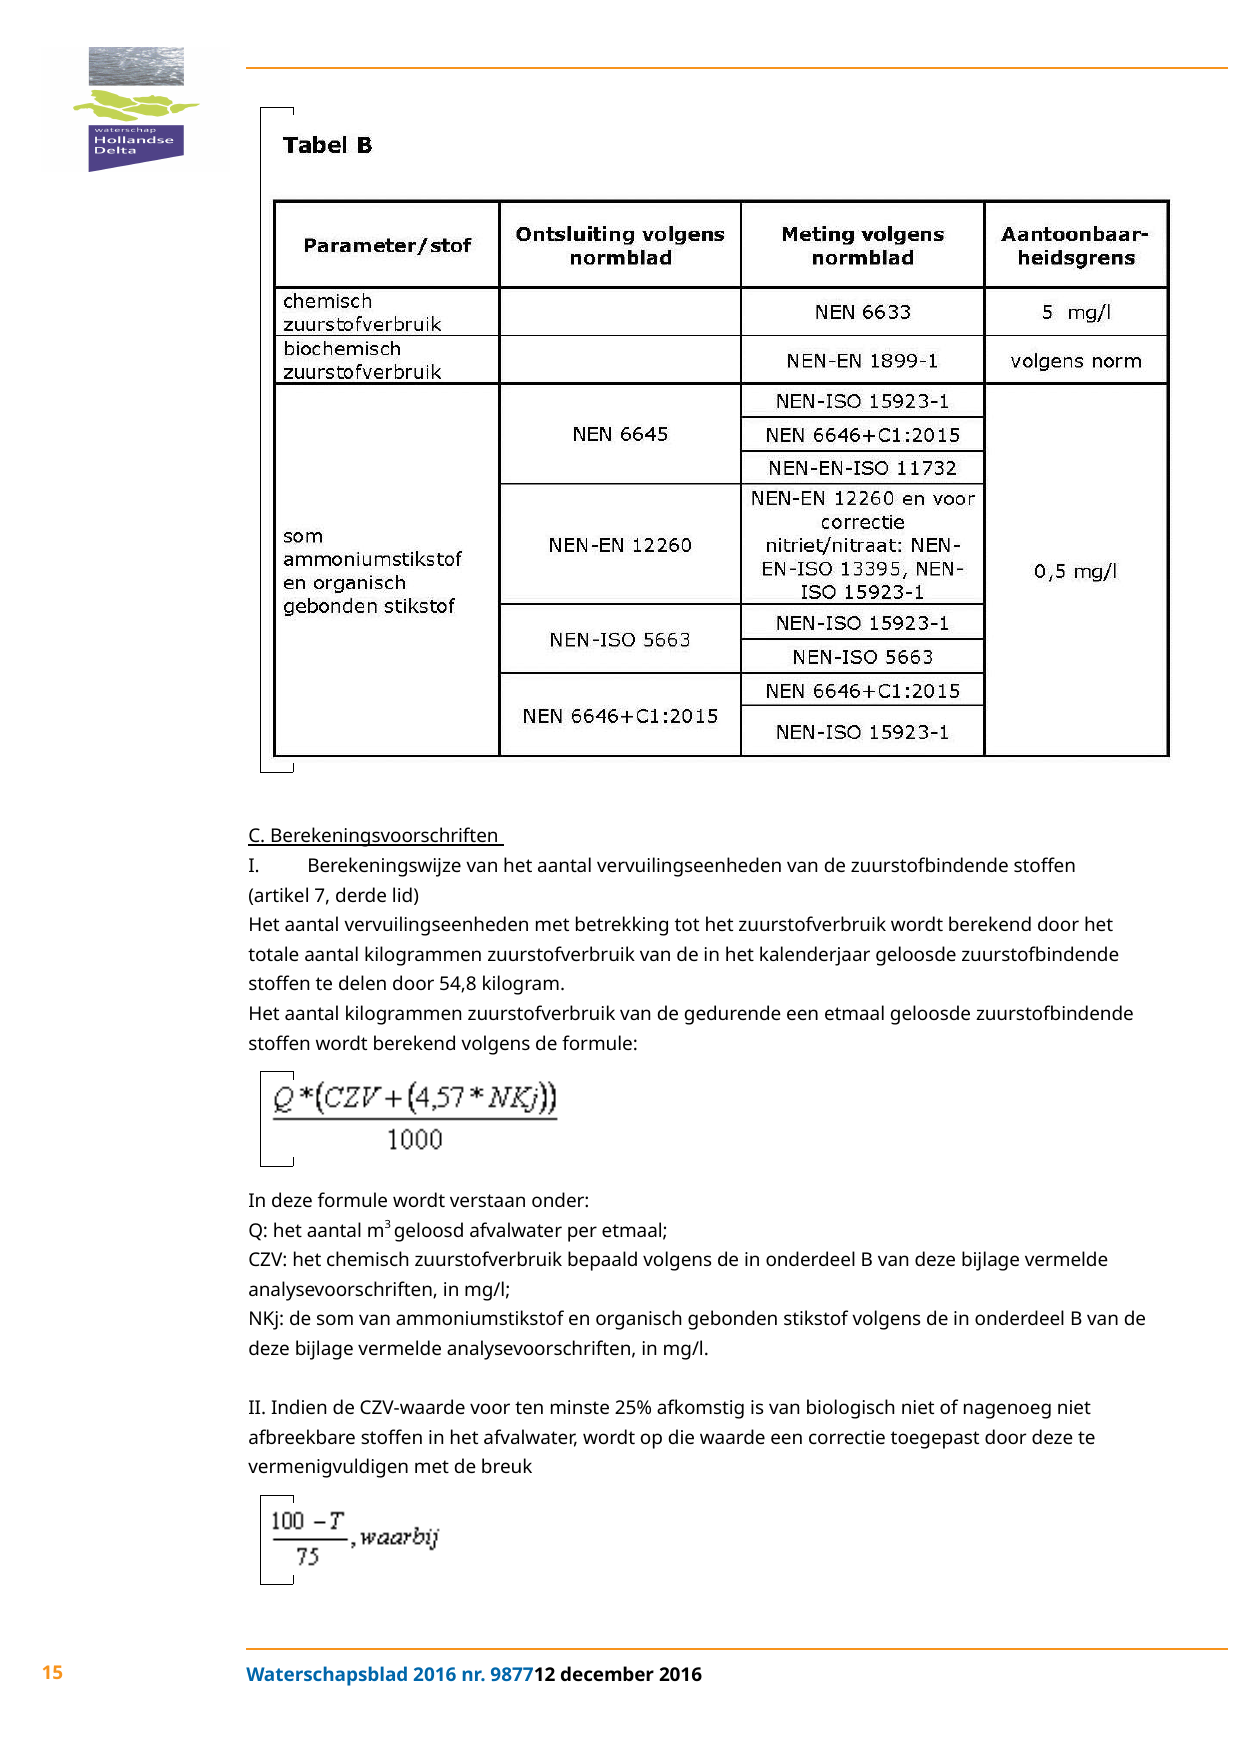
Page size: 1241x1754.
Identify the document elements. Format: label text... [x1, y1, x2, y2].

text NKj: de som van ammoniumstikstof en organisch gebonden stikstof volgens de in onderdeel B van de deze bijlage vermelde analysevoorschriften, in mg/l. [248, 1306, 1152, 1361]
text II. Indien de CZV-waarde voor ten minste 25% afkomstig is van biologisch niet of nagenoeg niet afbreekbare stoffen in het afvalwater, wordt op die waarde een correctie toegepast door deze te vermenigvuldigen met de breuk [248, 1394, 1152, 1479]
picture [268, 1080, 565, 1157]
picture [41, 47, 231, 172]
text Het aantal vervuilingseenheden met betrekking tot het zuurstofverbruik wordt berekend door het totale aantal kilogrammen zuurstofverbruik van de in het kalenderjaar geloosde zuurstofbindende stoffen te delen door 54,8 kilogram. [248, 911, 1152, 996]
picture [268, 1503, 447, 1575]
text (artikel 7, derde lid) [248, 882, 1152, 907]
text CZV: het chemisch zuurstofverbruik bepaald volgens de in onderdeel B van deze bijlage vermelde analysevoorschriften, in mg/l; [248, 1246, 1152, 1302]
list Berekeningswijze van het aantal vervuilingseenheden van de zuurstofbindende stoffen [248, 852, 1152, 878]
text In deze formule wordt verstaan onder: [248, 1187, 1152, 1213]
text C. Berekeningsvoorschriften [248, 823, 1152, 848]
text Het aantal kilogrammen zuurstofverbruik van de gedurende een etmaal geloosde zuurstofbindende stoffen wordt berekend volgens de formule: [248, 1000, 1152, 1055]
text Q: het aantal m3 geloosd afvalwater per etmaal; [248, 1217, 1152, 1242]
picture [268, 115, 1173, 763]
